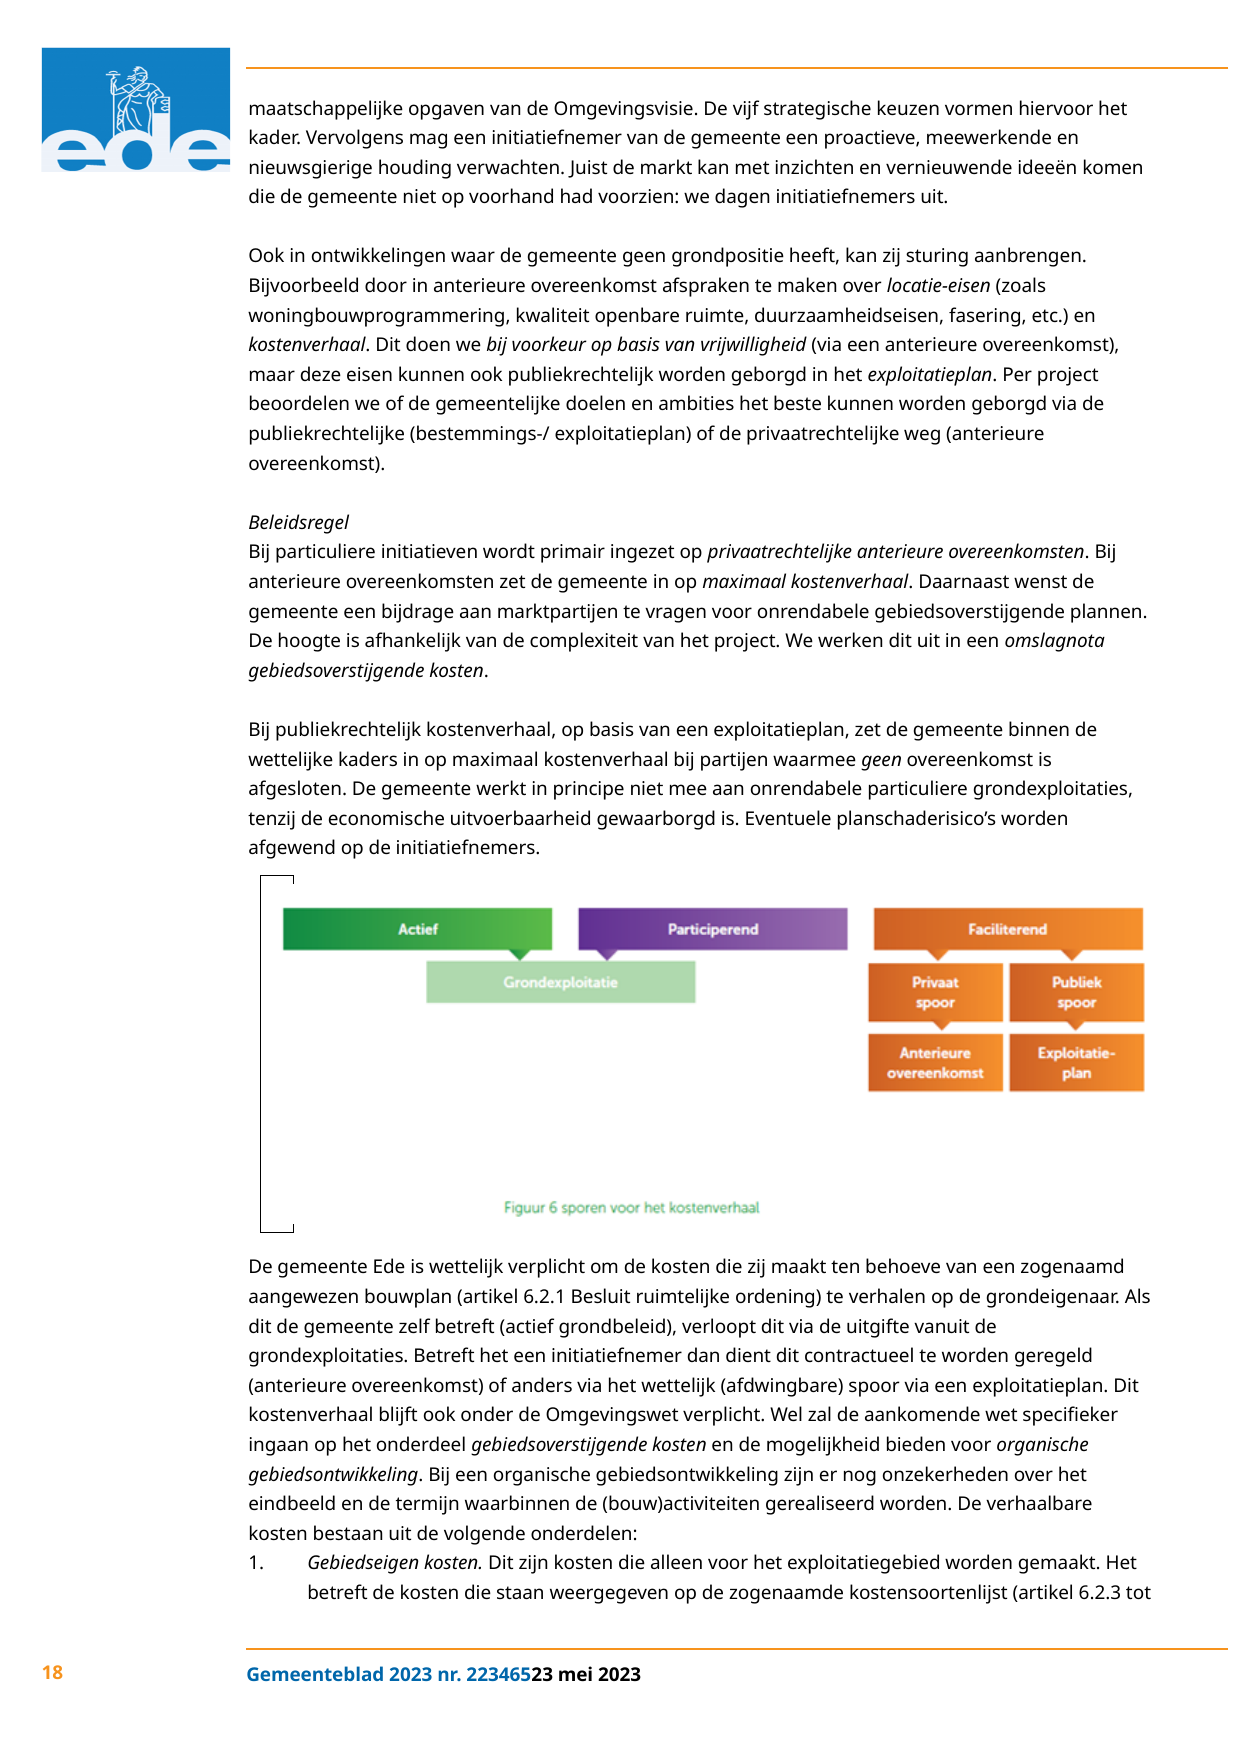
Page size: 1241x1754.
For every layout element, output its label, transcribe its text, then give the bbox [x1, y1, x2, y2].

text Beleidsregel [248, 509, 1152, 535]
picture [41, 47, 231, 172]
text Ook in ontwikkelingen waar de gemeente geen grondpositie heeft, kan zij sturing aanbrengen. Bijvoorbeeld door in anterieure overeenkomst afspraken te maken over locatie-eisen (zoals woningbouwprogrammering, kwaliteit openbare ruimte, duurzaamheidseisen, fasering, etc.) en kostenverhaal. Dit doen we bij voorkeur op basis van vrijwilligheid (via een anterieure overeenkomst), maar deze eisen kunnen ook publiekrechtelijk worden geborgd in het exploitatieplan. Per project beoordelen we of de gemeentelijke doelen en ambities het beste kunnen worden geborgd via de publiekrechtelijke (bestemmings-/ exploitatieplan) of de privaatrechtelijke weg (anterieure overeenkomst). [248, 243, 1152, 476]
picture [268, 884, 1173, 1224]
text De gemeente Ede is wettelijk verplicht om de kosten die zij maakt ten behoeve van een zogenaamd aangewezen bouwplan (artikel 6.2.1 Besluit ruimtelijke ordening) te verhalen op de grondeigenaar. Als dit de gemeente zelf betreft (actief grondbeleid), verloopt dit via de uitgifte vanuit de grondexploitaties. Betreft het een initiatiefnemer dan dient dit contractueel te worden geregeld (anterieure overeenkomst) of anders via het wettelijk (afdwingbare) spoor via een exploitatieplan. Dit kostenverhaal blijft ook onder de Omgevingswet verplicht. Wel zal de aankomende wet specifieker ingaan op het onderdeel gebiedsoverstijgende kosten en de mogelijkheid bieden voor organische gebiedsontwikkeling. Bij een organische gebiedsontwikkeling zijn er nog onzekerheden over het eindbeeld en de termijn waarbinnen de (bouw)activiteiten gerealiseerd worden. De verhaalbare kosten bestaan uit de volgende onderdelen: [248, 1254, 1152, 1546]
text maatschappelijke opgaven van de Omgevingsvisie. De vijf strategische keuzen vormen hiervoor het kader. Vervolgens mag een initiatiefnemer van de gemeente een proactieve, meewerkende en nieuwsgierige houding verwachten. Juist de markt kan met inzichten en vernieuwende ideeën komen die de gemeente niet op voorhand had voorzien: we dagen initiatiefnemers uit. [248, 95, 1152, 209]
list Gebiedseigen kosten. Dit zijn kosten die alleen voor het exploitatiegebied worden gemaakt. Het betreft de kosten die staan weergegeven op de zogenaamde kostensoortenlijst (artikel 6.2.3 tot [248, 1549, 1152, 1605]
table_header Bij particuliere initiatieven wordt primair ingezet op privaatrechtelijke anterieure overeenkomsten. Bij anterieure overeenkomsten zet de gemeente in op maximaal kostenverhaal. Daarnaast wenst de gemeente een bijdrage aan marktpartijen te vragen voor onrendabele gebiedsoverstijgende plannen. De hoogte is afhankelijk van de complexiteit van het project. We werken dit uit in een omslagnota gebiedsoverstijgende kosten. Bij publiekrechtelijk kostenverhaal, op basis van een exploitatieplan, zet de gemeente binnen de wettelijke kaders in op maximaal kostenverhaal bij partijen waarmee geen overeenkomst is afgesloten. De gemeente werkt in principe niet mee aan onrendabele particuliere grondexploitaties, tenzij de economische uitvoerbaarheid gewaarborgd is. Eventuele planschaderisico’s worden afgewend op de initiatiefnemers. [248, 539, 1152, 860]
